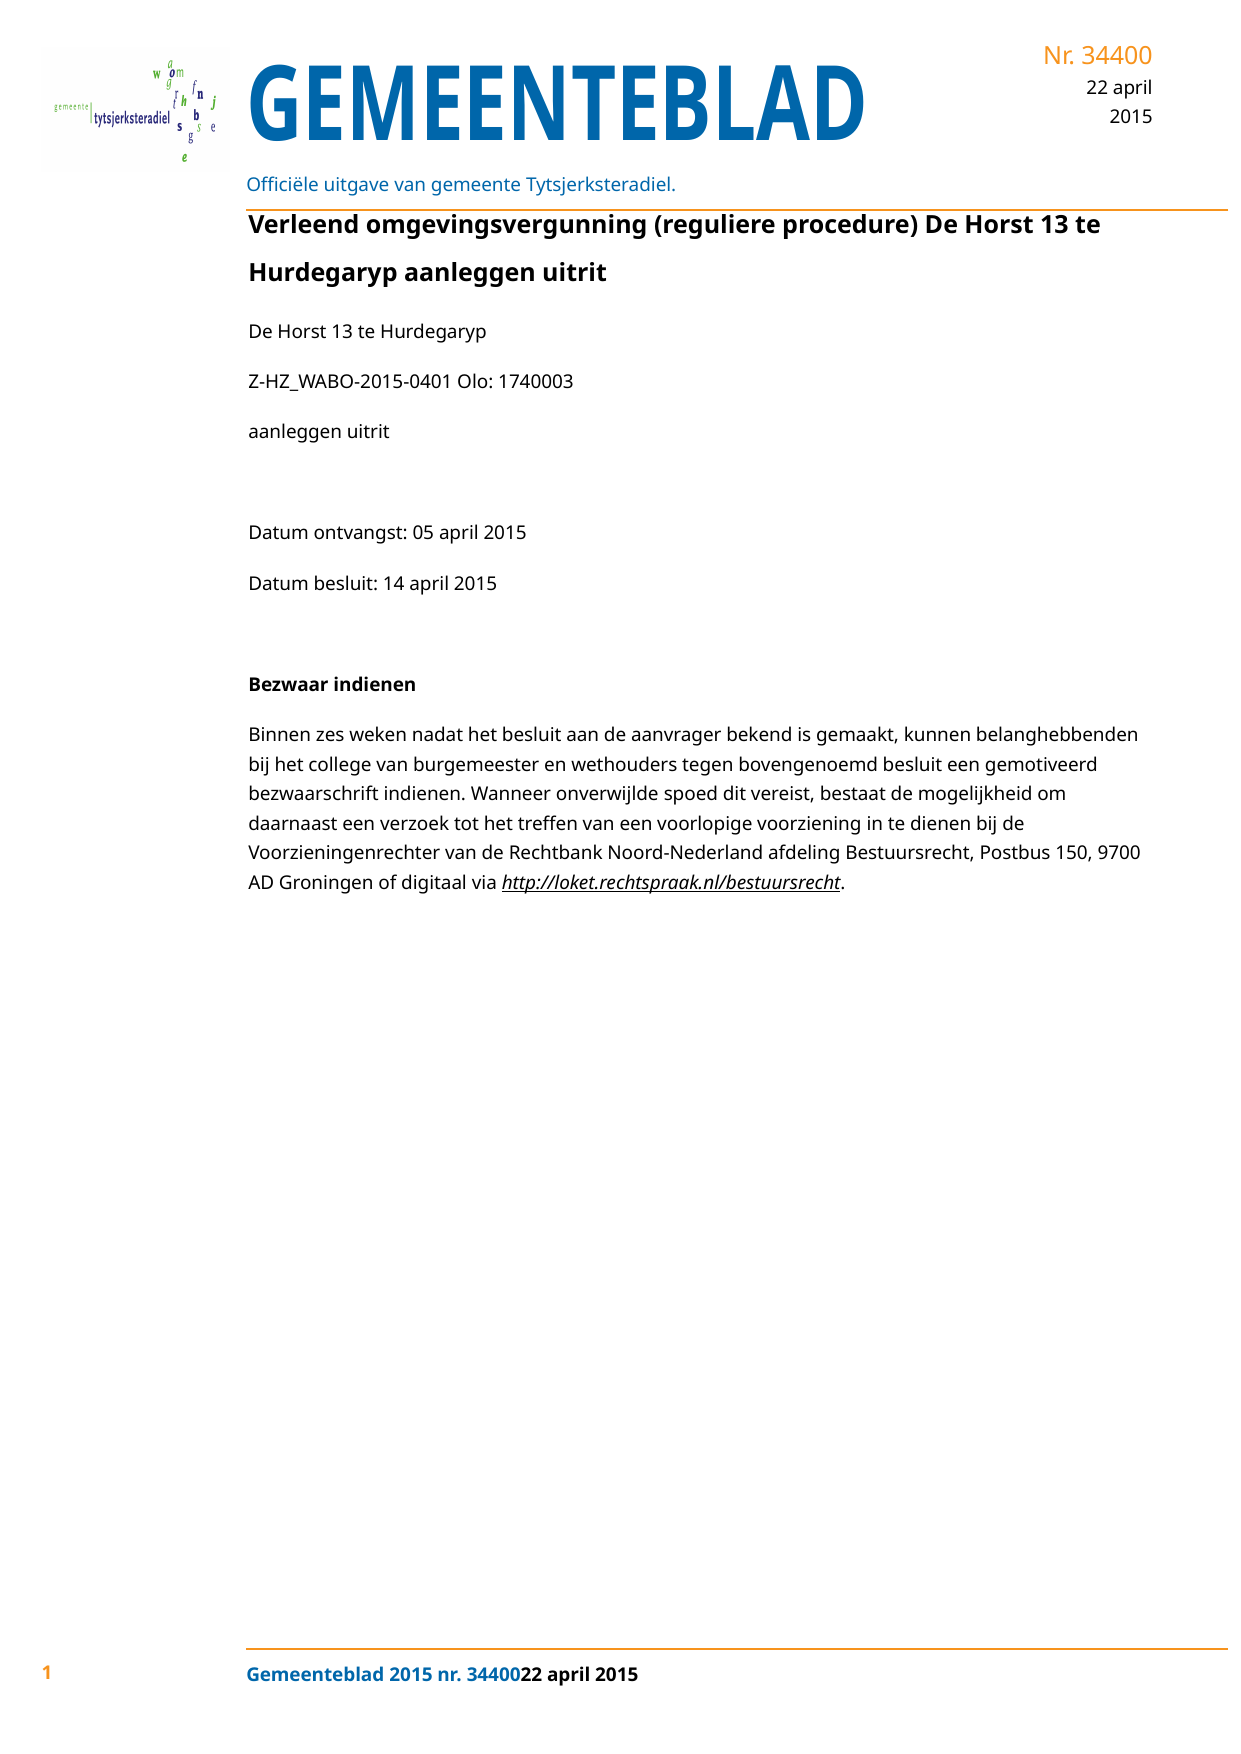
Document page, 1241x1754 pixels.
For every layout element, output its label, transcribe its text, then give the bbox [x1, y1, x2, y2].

text aanleggen uitrit [248, 419, 1152, 444]
text Datum ontvangst: 05 april 2015 [248, 519, 1152, 545]
text De Horst 13 te Hurdegaryp [248, 318, 1152, 344]
text Z-HZ_WABO-2015-0401 Olo: 1740003 [248, 368, 1152, 394]
text Verleend omgevingsvergunning (reguliere procedure) De Horst 13 te Hurdegaryp aanleggen uitrit [248, 211, 1152, 288]
text Binnen zes weken nadat het besluit aan de aanvrager bekend is gemaakt, kunnen belanghebbenden bij het college van burgemeester en wethouders tegen bovengenoemd besluit een gemotiveerd bezwaarschrift indienen. Wanneer onverwijlde spoed dit vereist, bestaat de mogelijkheid om daarnaast een verzoek tot het treffen van een voorlopige voorziening in te dienen bij de Voorzieningenrechter van de Rechtbank Noord-Nederland afdeling Bestuursrecht, Postbus 150, 9700 AD Groningen of digitaal via http://loket.rechtspraak.nl/bestuursrecht. [248, 721, 1152, 895]
text Bezwaar indienen [248, 671, 1152, 697]
text Datum besluit: 14 april 2015 [248, 570, 1152, 596]
picture [41, 47, 231, 172]
